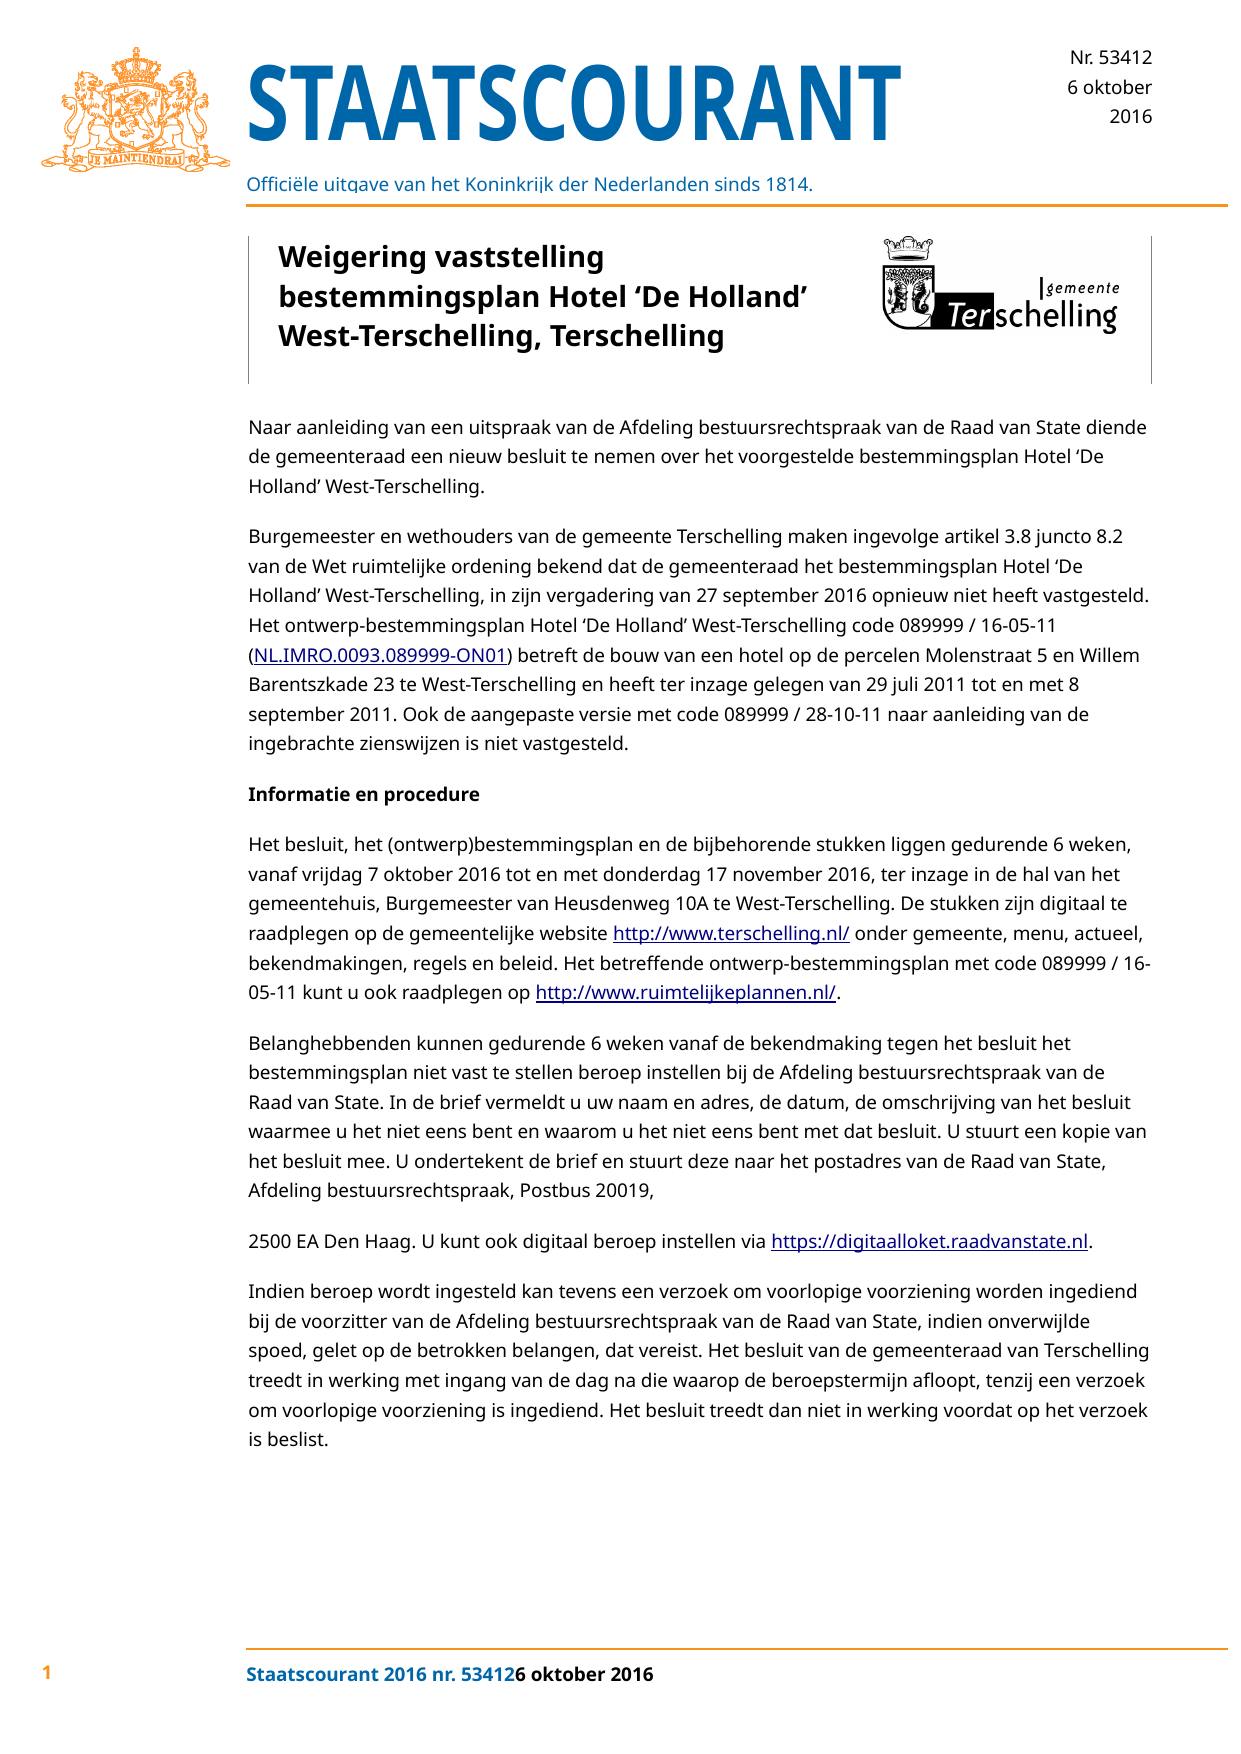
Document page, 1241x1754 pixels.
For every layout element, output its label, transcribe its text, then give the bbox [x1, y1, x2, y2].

text Burgemeester en wethouders van de gemeente Terschelling maken ingevolge artikel 3.8 juncto 8.2 van de Wet ruimtelijke ordening bekend dat de gemeenteraad het bestemmingsplan Hotel ‘De Holland’ West-Terschelling, in zijn vergadering van 27 september 2016 opnieuw niet heeft vastgesteld. Het ontwerp-bestemmingsplan Hotel ‘De Holland’ West-Terschelling code 089999 / 16-05-11 (NL.IMRO.0093.089999-ON01) betreft de bouw van een hotel op de percelen Molenstraat 5 en Willem Barentszkade 23 te West-Terschelling en heeft ter inzage gelegen van 29 juli 2011 tot en met 8 september 2011. Ook de aangepaste versie met code 089999 / 28-10-11 naar aanleiding van de ingebrachte zienswijzen is niet vastgesteld. [248, 523, 1152, 756]
text 2500 EA Den Haag. U kunt ook digitaal beroep instellen via https://digitaalloket.raadvanstate.nl. [248, 1228, 1152, 1254]
text Belanghebbenden kunnen gedurende 6 weken vanaf de bekendmaking tegen het besluit het bestemmingsplan niet vast te stellen beroep instellen bij de Afdeling bestuursrechtspraak van de Raad van State. In de brief vermeldt u uw naam en adres, de datum, de omschrijving van het besluit waarmee u het niet eens bent en waarom u het niet eens bent met dat besluit. U stuurt een kopie van het besluit mee. U ondertekent de brief en stuurt deze naar het postadres van de Raad van State, Afdeling bestuursrechtspraak, Postbus 20019, [248, 1030, 1152, 1203]
text Informatie en procedure [248, 781, 1152, 807]
table_header [850, 236, 1151, 384]
picture [41, 47, 231, 172]
text Het besluit, het (ontwerp)bestemmingsplan en de bijbehorende stukken liggen gedurende 6 weken, vanaf vrijdag 7 oktober 2016 tot en met donderdag 17 november 2016, ter inzage in de hal van het gemeentehuis, Burgemeester van Heusdenweg 10A te West-Terschelling. De stukken zijn digitaal te raadplegen op de gemeentelijke website http://www.terschelling.nl/ onder gemeente, menu, actueel, bekendmakingen, regels en beleid. Het betreffende ontwerp-bestemmingsplan met code 089999 / 16-05-11 kunt u ook raadplegen op http://www.ruimtelijkeplannen.nl/. [248, 831, 1152, 1005]
text Naar aanleiding van een uitspraak van de Afdeling bestuursrechtspraak van de Raad van State diende de gemeenteraad een nieuw besluit te nemen over het voorgestelde bestemmingsplan Hotel ‘De Holland’ West-Terschelling. [248, 414, 1152, 499]
picture [882, 236, 1119, 334]
text Indien beroep wordt ingesteld kan tevens een verzoek om voorlopige voorziening worden ingediend bij de voorzitter van de Afdeling bestuursrechtspraak van de Raad van State, indien onverwijlde spoed, gelet op de betrokken belangen, dat vereist. Het besluit van de gemeenteraad van Terschelling treedt in werking met ingang van de dag na die waarop de beroepstermijn afloopt, tenzij een verzoek om voorlopige voorziening is ingediend. Het besluit treedt dan niet in werking voordat op het verzoek is beslist. [248, 1278, 1152, 1452]
table_header Weigering vaststelling bestemmingsplan Hotel ‘De Holland’ West-Terschelling, Terschelling [249, 236, 850, 384]
